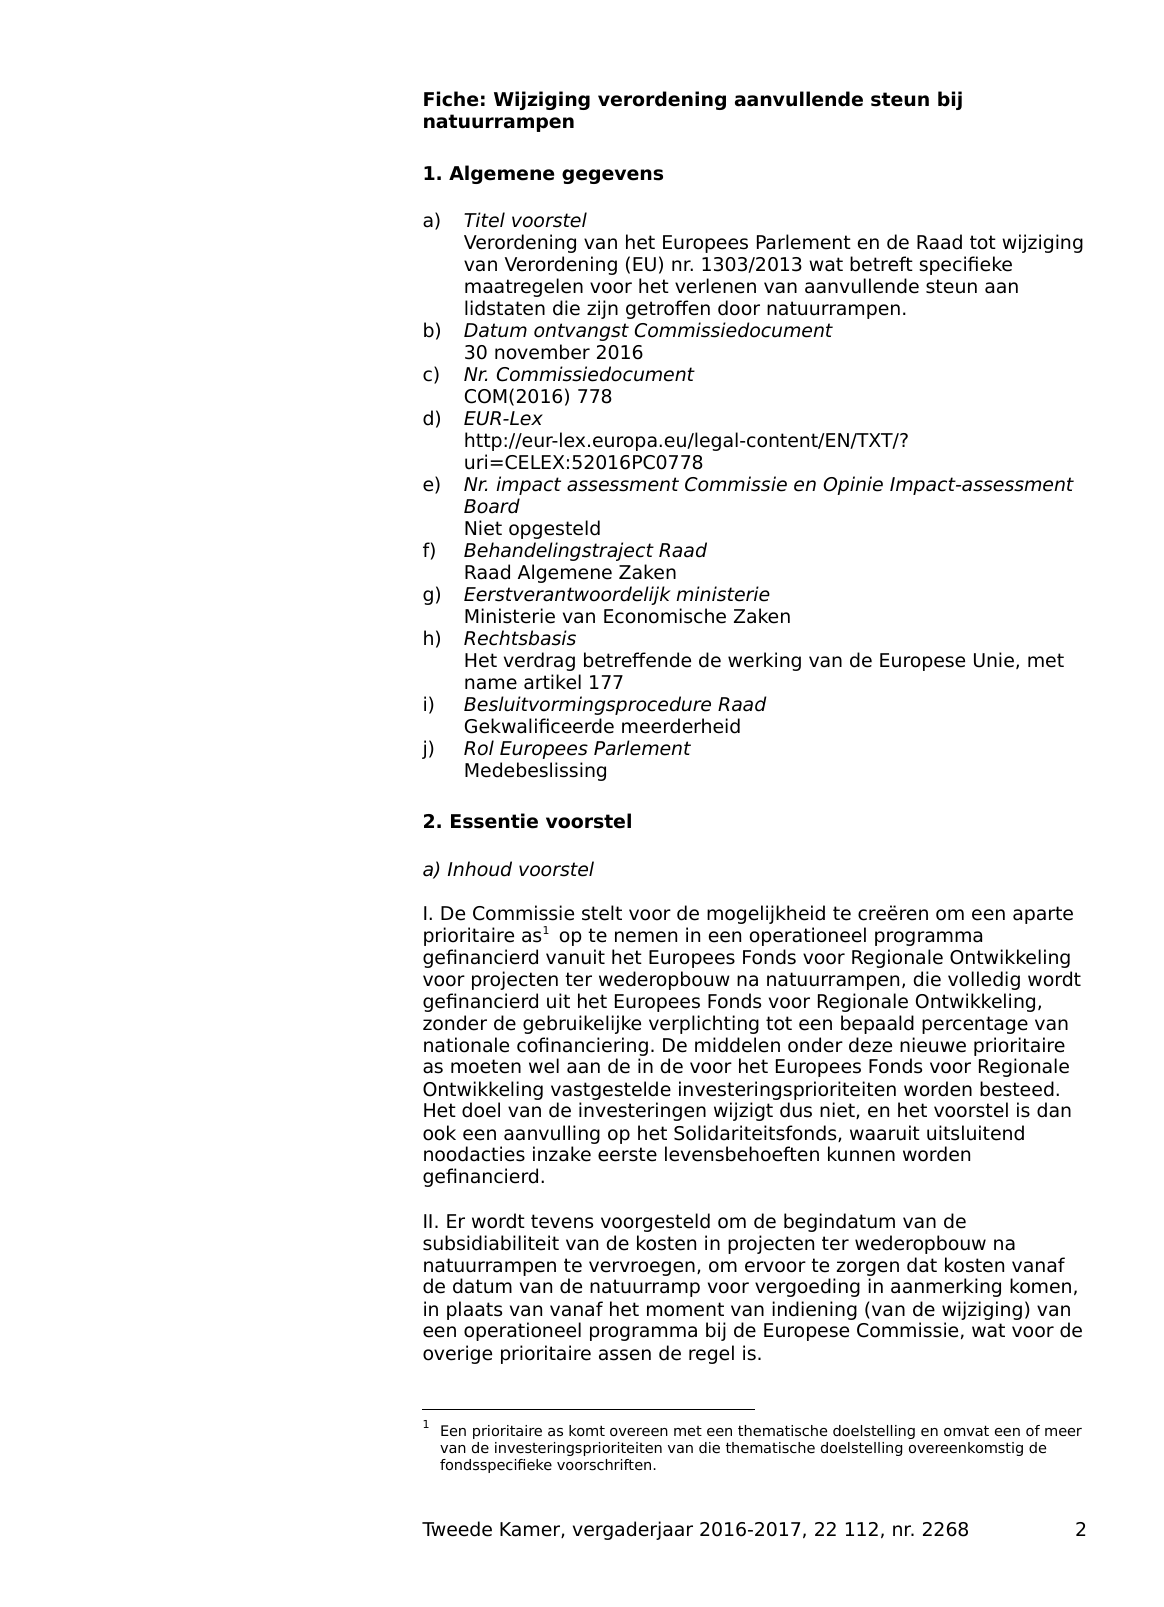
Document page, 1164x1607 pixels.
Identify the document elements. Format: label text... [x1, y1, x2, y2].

text I. De Commissie stelt voor de mogelijkheid te creëren om een aparte prioritaire as op te nemen in een operationeel programma gefinancierd vanuit het Europees Fonds voor Regionale Ontwikkeling voor projecten ter wederopbouw na natuurrampen, die volledig wordt gefinancierd uit het Europees Fonds voor Regionale Ontwikkeling, zonder de gebruikelijke verplichting tot een bepaald percentage van nationale cofinanciering. De middelen onder deze nieuwe prioritaire as moeten wel aan de in de voor het Europees Fonds voor Regionale Ontwikkeling vastgestelde investeringsprioriteiten worden besteed. Het doel van de investeringen wijzigt dus niet, en het voorstel is dan ook een aanvulling op het Solidariteitsfonds, waaruit uitsluitend noodacties inzake eerste levensbehoeften kunnen worden gefinancierd. [422, 903, 1087, 1188]
text Raad Algemene Zaken [464, 562, 1087, 584]
text Verordening van het Europees Parlement en de Raad tot wijziging van Verordening (EU) nr. 1303/2013 wat betreft specifieke maatregelen voor het verlenen van aanvullende steun aan lidstaten die zijn getroffen door natuurrampen. [464, 232, 1087, 320]
subtitle a) Inhoud voorstel [422, 858, 1087, 880]
text g) Eerstverantwoordelijk ministerie [422, 584, 1087, 606]
text j) Rol Europees Parlement [422, 737, 1087, 759]
text b) Datum ontvangst Commissiedocument [422, 320, 1087, 342]
text a) Titel voorstel [422, 210, 1087, 232]
subtitle Fiche: Wijziging verordening aanvullende steun bij natuurrampen [422, 89, 1087, 133]
subtitle 1. Algemene gegevens [422, 163, 1087, 185]
text c) Nr. Commissiedocument [422, 364, 1087, 386]
text d) EUR-Lex [422, 408, 1087, 430]
text COM(2016) 778 [464, 386, 1087, 408]
text e) Nr. impact assessment Commissie en Opinie Impact-assessment Board [422, 474, 1087, 518]
text Een prioritaire as komt overeen met een thematische doelstelling en omvat een of meer van de investeringsprioriteiten van die thematische doelstelling overeenkomstig de fondsspecifieke voorschriften. [422, 1418, 1087, 1474]
text Medebeslissing [464, 759, 1087, 781]
text 30 november 2016 [464, 342, 1087, 364]
text Niet opgesteld [464, 518, 1087, 540]
text http://eur-lex.europa.eu/legal-content/EN/TXT/?uri=CELEX:52016PC0778 [464, 430, 1087, 474]
text i) Besluitvormingsprocedure Raad [422, 693, 1087, 716]
text Het verdrag betreffende de werking van de Europese Unie, met name artikel 177 [464, 649, 1087, 693]
text Ministerie van Economische Zaken [464, 606, 1087, 628]
text II. Er wordt tevens voorgesteld om de begindatum van de subsidiabiliteit van de kosten in projecten ter wederopbouw na natuurrampen te vervroegen, om ervoor te zorgen dat kosten vanaf de datum van de natuurramp voor vergoeding in aanmerking komen, in plaats van vanaf het moment van indiening (van de wijziging) van een operationeel programma bij de Europese Commissie, wat voor de overige prioritaire assen de regel is. [422, 1211, 1087, 1364]
subtitle 2. Essentie voorstel [422, 811, 1087, 833]
text f) Behandelingstraject Raad [422, 540, 1087, 562]
text h) Rechtsbasis [422, 628, 1087, 649]
text Gekwalificeerde meerderheid [464, 716, 1087, 737]
